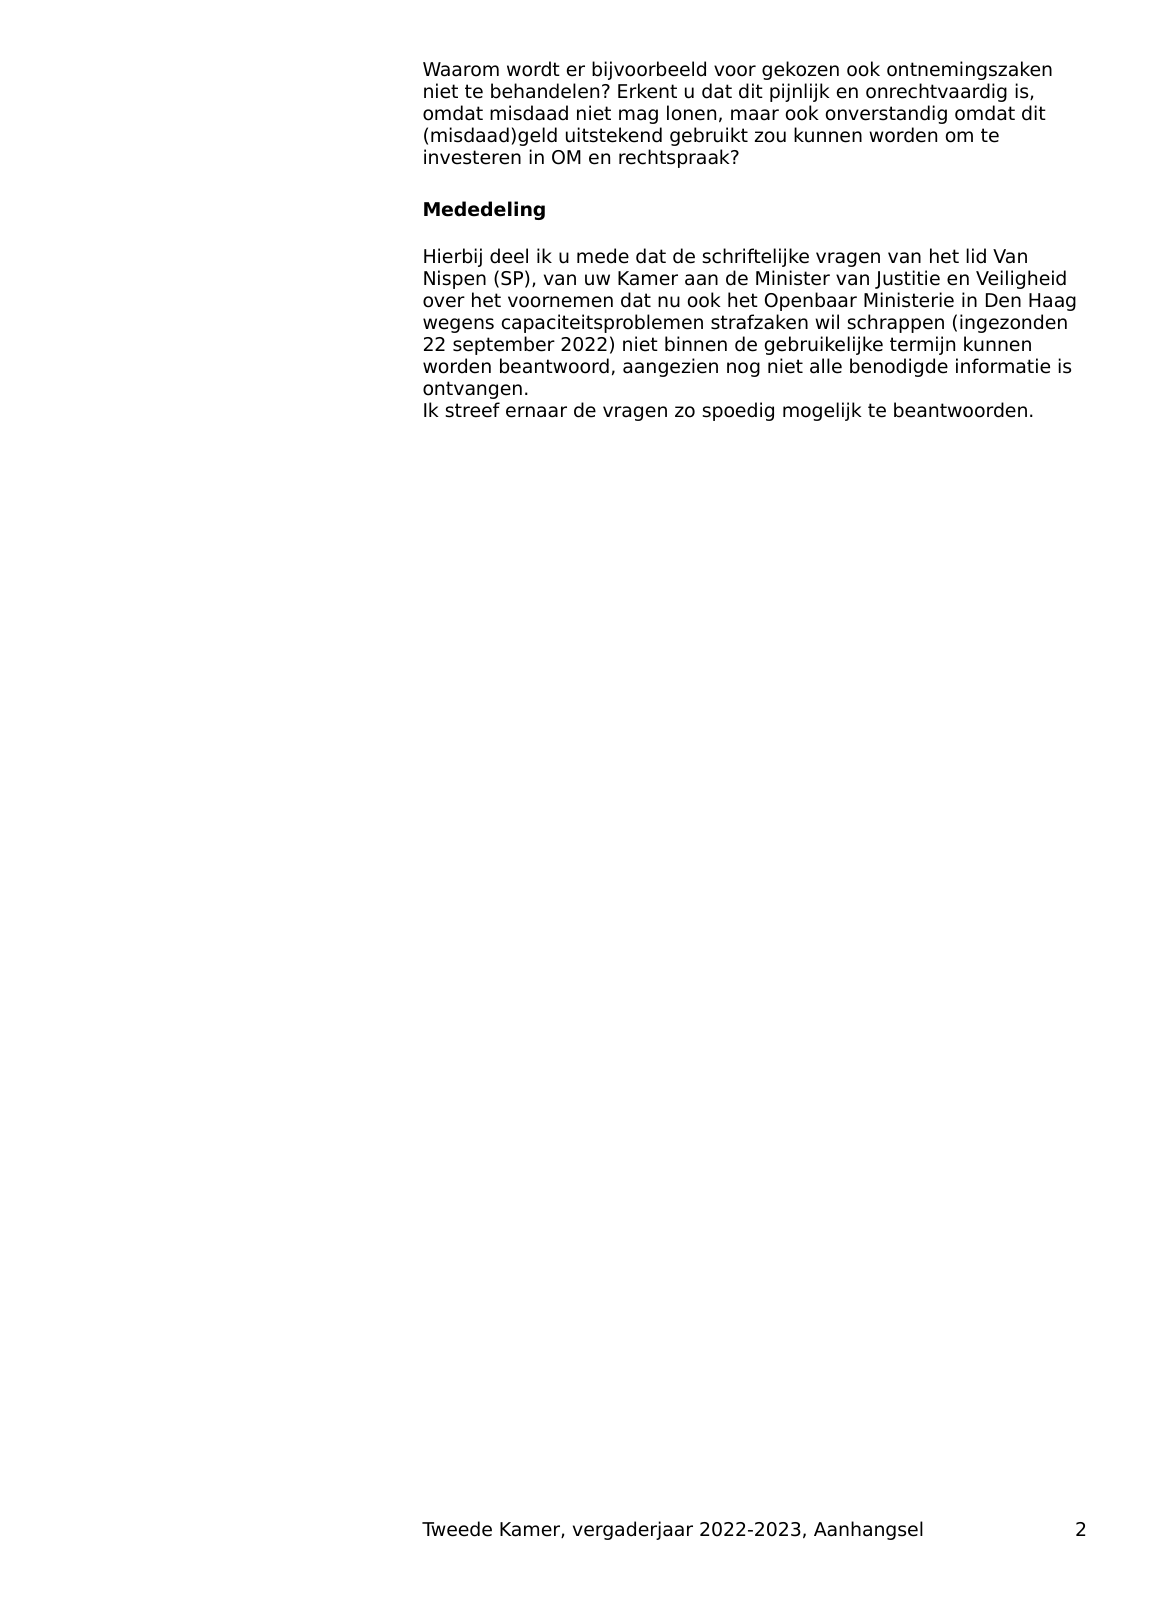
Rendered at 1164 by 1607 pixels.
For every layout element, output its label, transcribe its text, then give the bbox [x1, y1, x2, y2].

subtitle Mededeling [422, 199, 1087, 221]
text Hierbij deel ik u mede dat de schriftelijke vragen van het lid Van Nispen (SP), van uw Kamer aan de Minister van Justitie en Veiligheid over het voornemen dat nu ook het Openbaar Ministerie in Den Haag wegens capaciteitsproblemen strafzaken wil schrappen (ingezonden 22 september 2022) niet binnen de gebruikelijke termijn kunnen worden beantwoord, aangezien nog niet alle benodigde informatie is ontvangen. [422, 246, 1087, 400]
text Ik streef ernaar de vragen zo spoedig mogelijk te beantwoorden. [422, 400, 1087, 422]
text Waarom wordt er bijvoorbeeld voor gekozen ook ontnemingszaken niet te behandelen? Erkent u dat dit pijnlijk en onrechtvaardig is, omdat misdaad niet mag lonen, maar ook onverstandig omdat dit (misdaad)geld uitstekend gebruikt zou kunnen worden om te investeren in OM en rechtspraak? [422, 59, 1087, 169]
